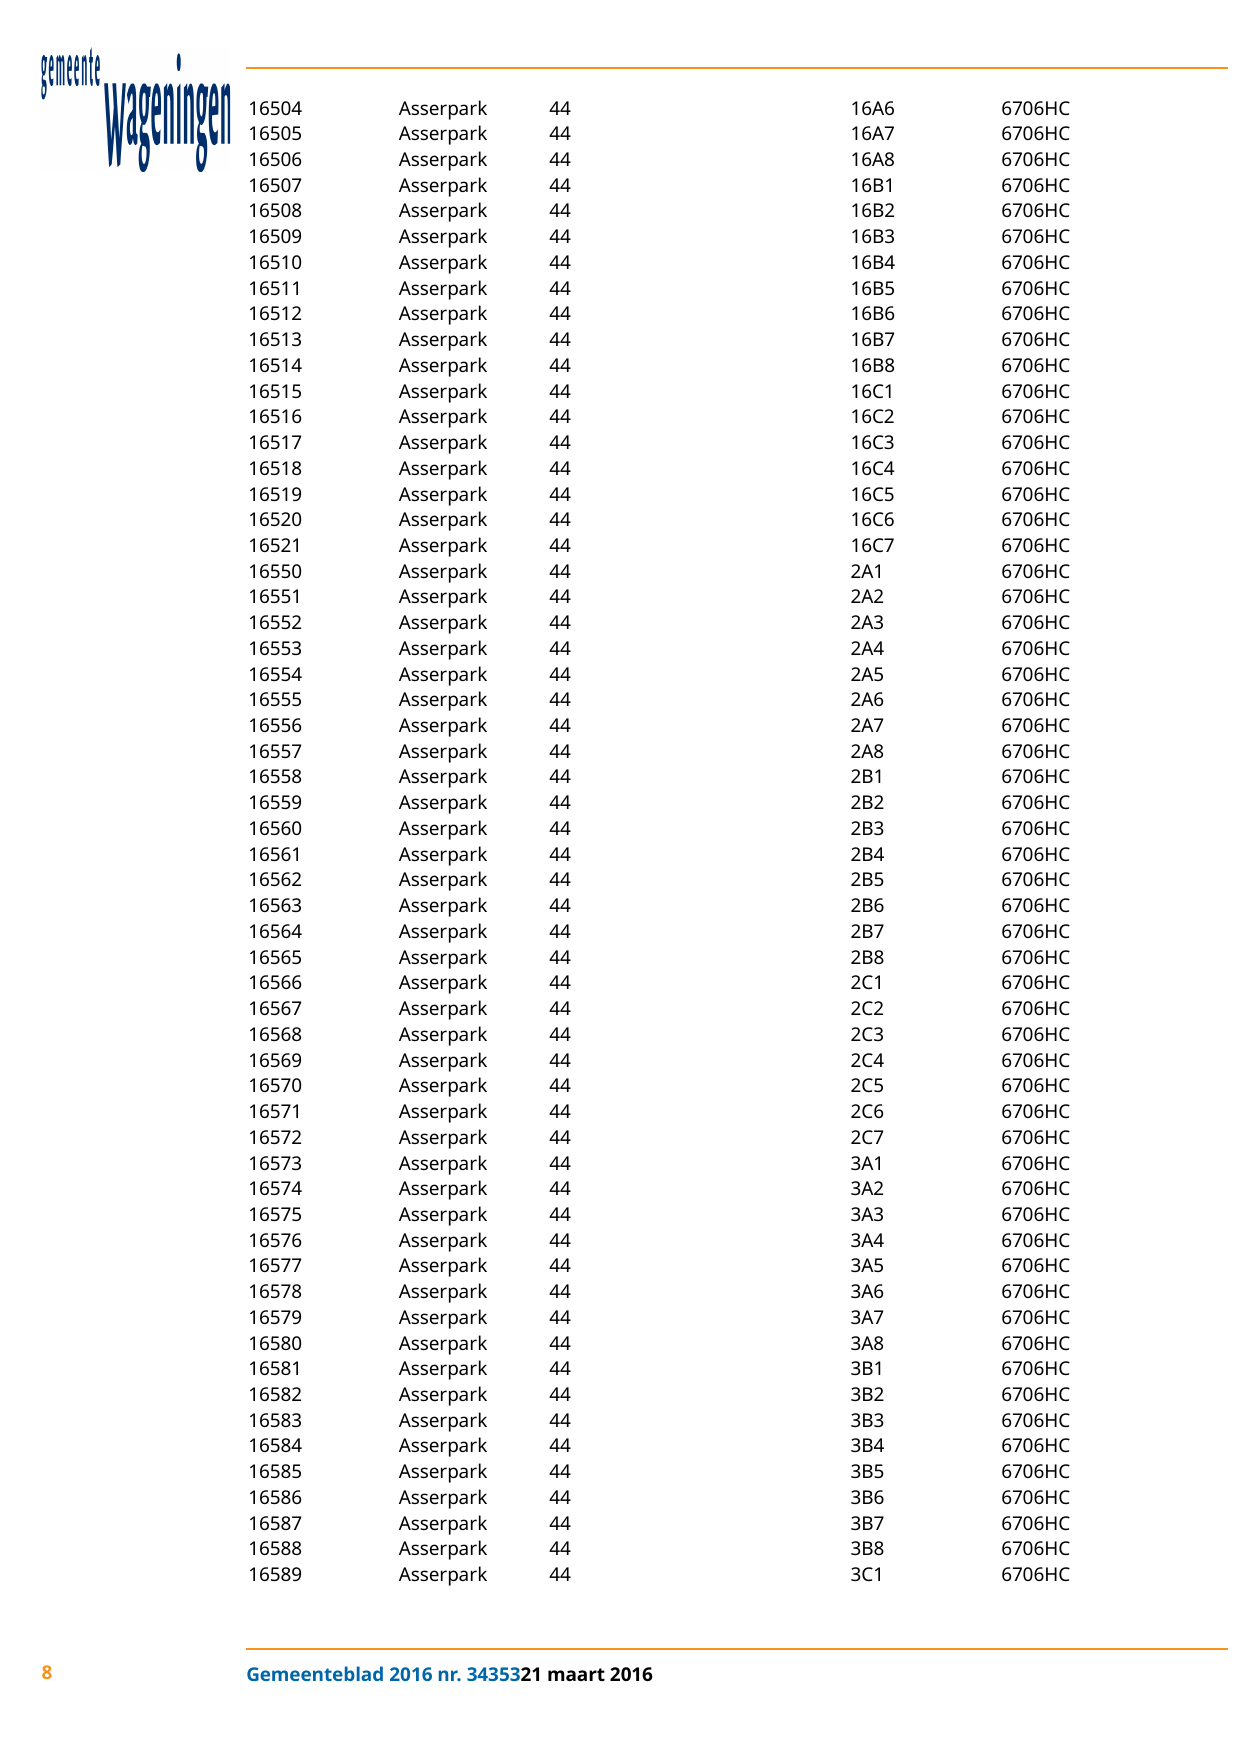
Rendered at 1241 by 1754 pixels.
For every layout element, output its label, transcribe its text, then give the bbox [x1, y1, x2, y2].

table_cell 6706HC [1001, 224, 1152, 249]
table_cell [700, 301, 850, 326]
table_cell [700, 944, 850, 969]
table_cell [700, 224, 850, 249]
table_cell [700, 687, 850, 712]
table_cell 44 [549, 893, 700, 918]
table_cell [700, 1433, 850, 1458]
table_cell 3A1 [850, 1150, 1001, 1175]
table_cell Asserpark [399, 944, 549, 969]
table_cell 3C1 [850, 1561, 1001, 1587]
table_cell 16559 [248, 790, 398, 815]
table_cell Asserpark [399, 121, 549, 146]
table_cell 6706HC [1001, 121, 1152, 146]
table_cell 6706HC [1001, 1098, 1152, 1124]
table_cell 16512 [248, 301, 398, 326]
table_cell 44 [549, 121, 700, 146]
table_cell [700, 1536, 850, 1561]
table_cell [700, 995, 850, 1021]
table_cell 2A4 [850, 635, 1001, 661]
table_cell Asserpark [399, 1510, 549, 1536]
table_cell 44 [549, 841, 700, 867]
table_cell 6706HC [1001, 738, 1152, 764]
table_cell 6706HC [1001, 326, 1152, 352]
table_cell 44 [549, 1098, 700, 1124]
table_cell [700, 1150, 850, 1175]
table_cell [700, 172, 850, 198]
table_cell 6706HC [1001, 815, 1152, 841]
table_cell 6706HC [1001, 301, 1152, 326]
table_cell Asserpark [399, 661, 549, 687]
table_cell 44 [549, 970, 700, 995]
table_cell Asserpark [399, 1484, 549, 1510]
table_cell [700, 455, 850, 481]
table_cell Asserpark [399, 1253, 549, 1278]
table_cell 16511 [248, 275, 398, 301]
table_cell 44 [549, 1253, 700, 1278]
table_cell 44 [549, 146, 700, 172]
table_cell 3B1 [850, 1356, 1001, 1381]
table_cell 16506 [248, 146, 398, 172]
table_cell 16567 [248, 995, 398, 1021]
table_cell [700, 378, 850, 403]
table_cell 16575 [248, 1201, 398, 1227]
table_cell 44 [549, 352, 700, 378]
table_cell 3A6 [850, 1278, 1001, 1304]
table_cell Asserpark [399, 1304, 549, 1330]
table_cell 6706HC [1001, 455, 1152, 481]
table_cell 16572 [248, 1124, 398, 1150]
table_cell [700, 764, 850, 789]
table_cell [700, 1278, 850, 1304]
table_cell Asserpark [399, 1175, 549, 1201]
table_cell 2C6 [850, 1098, 1001, 1124]
table_cell 16A6 [850, 95, 1001, 121]
table_cell 2B2 [850, 790, 1001, 815]
table_cell 44 [549, 584, 700, 609]
table_cell 16554 [248, 661, 398, 687]
table_cell [700, 1510, 850, 1536]
table_cell [700, 275, 850, 301]
table_cell 44 [549, 95, 700, 121]
table_cell 16517 [248, 429, 398, 455]
table_cell [700, 790, 850, 815]
table_cell [700, 1175, 850, 1201]
table_cell 2A3 [850, 609, 1001, 635]
table_cell 2A8 [850, 738, 1001, 764]
table_cell Asserpark [399, 970, 549, 995]
table_cell Asserpark [399, 1381, 549, 1407]
table_cell [700, 661, 850, 687]
table_cell 6706HC [1001, 1073, 1152, 1098]
table_cell Asserpark [399, 172, 549, 198]
table_cell 2B7 [850, 918, 1001, 944]
table_cell 44 [549, 1510, 700, 1536]
table_cell [700, 970, 850, 995]
table_cell 6706HC [1001, 1561, 1152, 1587]
table_cell 16515 [248, 378, 398, 403]
table_cell 16589 [248, 1561, 398, 1587]
table_cell [700, 1124, 850, 1150]
table_cell 3A2 [850, 1175, 1001, 1201]
table_cell 6706HC [1001, 944, 1152, 969]
table_cell 6706HC [1001, 1407, 1152, 1433]
table_cell [700, 1459, 850, 1484]
table_cell 44 [549, 301, 700, 326]
table_cell 6706HC [1001, 404, 1152, 429]
table_cell [700, 867, 850, 892]
table_cell Asserpark [399, 609, 549, 635]
table_cell 6706HC [1001, 95, 1152, 121]
table_cell 44 [549, 481, 700, 506]
table_cell 3B3 [850, 1407, 1001, 1433]
table_cell Asserpark [399, 532, 549, 558]
table_cell 44 [549, 172, 700, 198]
table_cell 16553 [248, 635, 398, 661]
table_cell [700, 326, 850, 352]
table_cell Asserpark [399, 1098, 549, 1124]
table_cell Asserpark [399, 918, 549, 944]
table_cell 44 [549, 687, 700, 712]
table_cell 44 [549, 918, 700, 944]
table_cell 44 [549, 1304, 700, 1330]
table_cell 16C3 [850, 429, 1001, 455]
table_cell 16580 [248, 1330, 398, 1356]
table_cell Asserpark [399, 481, 549, 506]
table_cell 44 [549, 249, 700, 275]
table_cell 2C7 [850, 1124, 1001, 1150]
table_cell 6706HC [1001, 1227, 1152, 1253]
table_cell 44 [549, 712, 700, 738]
table_cell [700, 558, 850, 584]
table_cell [700, 404, 850, 429]
table_cell [700, 1561, 850, 1587]
table_cell 6706HC [1001, 1201, 1152, 1227]
table_cell 44 [549, 1227, 700, 1253]
table_cell 3A4 [850, 1227, 1001, 1253]
picture [41, 47, 231, 172]
table_cell 44 [549, 1407, 700, 1433]
table_cell Asserpark [399, 893, 549, 918]
table_cell 16579 [248, 1304, 398, 1330]
table_cell 16585 [248, 1459, 398, 1484]
table_cell 3B6 [850, 1484, 1001, 1510]
table_cell 44 [549, 1536, 700, 1561]
table_cell Asserpark [399, 1561, 549, 1587]
table_cell 44 [549, 1124, 700, 1150]
table_cell Asserpark [399, 1047, 549, 1072]
table_cell Asserpark [399, 712, 549, 738]
table_cell 16C4 [850, 455, 1001, 481]
table_cell [700, 1330, 850, 1356]
table_cell 16C6 [850, 506, 1001, 532]
table_cell 6706HC [1001, 918, 1152, 944]
table_cell 2C5 [850, 1073, 1001, 1098]
table_cell 44 [549, 764, 700, 789]
table_cell 16563 [248, 893, 398, 918]
table_cell [700, 481, 850, 506]
table_cell Asserpark [399, 404, 549, 429]
table_cell 6706HC [1001, 1304, 1152, 1330]
table_cell [700, 584, 850, 609]
table_cell 44 [549, 661, 700, 687]
table_cell 16A7 [850, 121, 1001, 146]
table_cell 44 [549, 815, 700, 841]
table_cell 6706HC [1001, 558, 1152, 584]
table_cell 44 [549, 635, 700, 661]
table_cell 2C4 [850, 1047, 1001, 1072]
table_cell 2A6 [850, 687, 1001, 712]
table_cell 44 [549, 1175, 700, 1201]
table_cell 44 [549, 738, 700, 764]
table_cell 16584 [248, 1433, 398, 1458]
table_cell 44 [549, 1561, 700, 1587]
table_cell 6706HC [1001, 995, 1152, 1021]
table_cell [700, 121, 850, 146]
table_cell 44 [549, 455, 700, 481]
table_cell Asserpark [399, 198, 549, 223]
table_cell 6706HC [1001, 481, 1152, 506]
table_cell 16B6 [850, 301, 1001, 326]
table_cell 6706HC [1001, 1047, 1152, 1072]
table_cell 16581 [248, 1356, 398, 1381]
table_cell Asserpark [399, 1150, 549, 1175]
table_cell Asserpark [399, 378, 549, 403]
table_cell Asserpark [399, 326, 549, 352]
table_cell 16C5 [850, 481, 1001, 506]
table_cell 44 [549, 532, 700, 558]
table_cell 44 [549, 429, 700, 455]
table_cell 6706HC [1001, 198, 1152, 223]
table_cell 2B1 [850, 764, 1001, 789]
table_cell 6706HC [1001, 429, 1152, 455]
table_cell 16555 [248, 687, 398, 712]
table_cell Asserpark [399, 146, 549, 172]
table_cell 2B6 [850, 893, 1001, 918]
table_cell 44 [549, 558, 700, 584]
table_cell Asserpark [399, 1278, 549, 1304]
table_cell 6706HC [1001, 1175, 1152, 1201]
table_cell [700, 429, 850, 455]
table_cell [700, 1227, 850, 1253]
table_cell 16565 [248, 944, 398, 969]
table_cell [700, 249, 850, 275]
table_cell 3B4 [850, 1433, 1001, 1458]
table_cell [700, 1484, 850, 1510]
table_cell 44 [549, 944, 700, 969]
table_cell Asserpark [399, 1124, 549, 1150]
table_cell [700, 198, 850, 223]
table_cell [700, 1381, 850, 1407]
table_cell 16568 [248, 1021, 398, 1047]
table_cell 6706HC [1001, 146, 1152, 172]
table_cell 6706HC [1001, 352, 1152, 378]
table_cell 2C1 [850, 970, 1001, 995]
table_cell 6706HC [1001, 1381, 1152, 1407]
table_cell 6706HC [1001, 1484, 1152, 1510]
table_cell [700, 815, 850, 841]
table_cell 16513 [248, 326, 398, 352]
table_cell 16B4 [850, 249, 1001, 275]
table_cell [700, 1253, 850, 1278]
table_cell 3B7 [850, 1510, 1001, 1536]
table_cell Asserpark [399, 1330, 549, 1356]
table_cell 3B8 [850, 1536, 1001, 1561]
table_cell 6706HC [1001, 687, 1152, 712]
table_cell Asserpark [399, 1536, 549, 1561]
table_cell 6706HC [1001, 1459, 1152, 1484]
table_cell 16B1 [850, 172, 1001, 198]
table_cell 16560 [248, 815, 398, 841]
table_cell [700, 532, 850, 558]
table_cell 3A7 [850, 1304, 1001, 1330]
table_cell 6706HC [1001, 764, 1152, 789]
table_cell Asserpark [399, 455, 549, 481]
table_cell [700, 893, 850, 918]
table_cell [700, 146, 850, 172]
table_cell 16C7 [850, 532, 1001, 558]
table_cell 2C2 [850, 995, 1001, 1021]
table_cell 16509 [248, 224, 398, 249]
table_cell 16573 [248, 1150, 398, 1175]
table_cell 16B5 [850, 275, 1001, 301]
table_cell 16550 [248, 558, 398, 584]
table_cell 6706HC [1001, 378, 1152, 403]
table_cell Asserpark [399, 1073, 549, 1098]
table_cell 16562 [248, 867, 398, 892]
table_cell 44 [549, 378, 700, 403]
table_cell Asserpark [399, 1356, 549, 1381]
table_cell 16B2 [850, 198, 1001, 223]
table_cell [700, 609, 850, 635]
table_cell [700, 1304, 850, 1330]
table_cell Asserpark [399, 790, 549, 815]
table_cell 44 [549, 867, 700, 892]
table_cell 16576 [248, 1227, 398, 1253]
table_cell [700, 712, 850, 738]
table_cell 16588 [248, 1536, 398, 1561]
table_cell [700, 635, 850, 661]
table_cell [700, 506, 850, 532]
table_cell 16505 [248, 121, 398, 146]
table_cell 44 [549, 1459, 700, 1484]
table_cell 6706HC [1001, 1150, 1152, 1175]
table_cell 6706HC [1001, 661, 1152, 687]
table_cell [700, 1201, 850, 1227]
table_cell 44 [549, 1433, 700, 1458]
table_cell Asserpark [399, 506, 549, 532]
table_cell 44 [549, 506, 700, 532]
table_cell 2A2 [850, 584, 1001, 609]
table_cell [700, 841, 850, 867]
table_cell 16514 [248, 352, 398, 378]
table_cell 6706HC [1001, 609, 1152, 635]
table_cell 44 [549, 1073, 700, 1098]
table_cell 2B4 [850, 841, 1001, 867]
table_cell 16582 [248, 1381, 398, 1407]
table_cell 16586 [248, 1484, 398, 1510]
table_cell 16C1 [850, 378, 1001, 403]
table_cell Asserpark [399, 275, 549, 301]
table_cell Asserpark [399, 352, 549, 378]
table_cell 44 [549, 1484, 700, 1510]
table_cell 2B5 [850, 867, 1001, 892]
table_cell 6706HC [1001, 1510, 1152, 1536]
table_cell 16A8 [850, 146, 1001, 172]
table_cell Asserpark [399, 1227, 549, 1253]
table_cell [700, 1073, 850, 1098]
table_cell 16519 [248, 481, 398, 506]
table_cell 16B3 [850, 224, 1001, 249]
table_cell Asserpark [399, 429, 549, 455]
table_cell 44 [549, 224, 700, 249]
table_cell 6706HC [1001, 841, 1152, 867]
table_cell 16510 [248, 249, 398, 275]
table_cell Asserpark [399, 224, 549, 249]
table_cell Asserpark [399, 584, 549, 609]
table_cell 6706HC [1001, 172, 1152, 198]
table_cell 16507 [248, 172, 398, 198]
table_cell 16574 [248, 1175, 398, 1201]
table_cell Asserpark [399, 95, 549, 121]
table_cell Asserpark [399, 1433, 549, 1458]
table_cell 16516 [248, 404, 398, 429]
table_cell Asserpark [399, 687, 549, 712]
table_cell 6706HC [1001, 893, 1152, 918]
table_cell 6706HC [1001, 532, 1152, 558]
table_cell 16C2 [850, 404, 1001, 429]
table_cell 2B8 [850, 944, 1001, 969]
table_cell 16564 [248, 918, 398, 944]
table_cell Asserpark [399, 249, 549, 275]
table_cell 16551 [248, 584, 398, 609]
table_cell 44 [549, 1201, 700, 1227]
table_cell 16587 [248, 1510, 398, 1536]
table_cell [700, 1047, 850, 1072]
table_cell 44 [549, 1356, 700, 1381]
table_cell Asserpark [399, 1201, 549, 1227]
table_cell 6706HC [1001, 506, 1152, 532]
table_cell 6706HC [1001, 1536, 1152, 1561]
table_cell Asserpark [399, 301, 549, 326]
table_cell 3B2 [850, 1381, 1001, 1407]
table_cell Asserpark [399, 558, 549, 584]
table_cell 6706HC [1001, 1021, 1152, 1047]
table_cell 16552 [248, 609, 398, 635]
table_cell 2A7 [850, 712, 1001, 738]
table_cell [700, 1407, 850, 1433]
table_cell [700, 1356, 850, 1381]
table_cell 3A3 [850, 1201, 1001, 1227]
table_cell 16508 [248, 198, 398, 223]
table_cell 16504 [248, 95, 398, 121]
table_cell 44 [549, 1150, 700, 1175]
table_cell 16B7 [850, 326, 1001, 352]
table_cell 3A5 [850, 1253, 1001, 1278]
table_cell Asserpark [399, 867, 549, 892]
table_cell 16570 [248, 1073, 398, 1098]
table_cell 6706HC [1001, 1433, 1152, 1458]
table_cell 16561 [248, 841, 398, 867]
table_cell Asserpark [399, 764, 549, 789]
table_cell 44 [549, 609, 700, 635]
table_cell 44 [549, 790, 700, 815]
table_cell 2C3 [850, 1021, 1001, 1047]
table_cell Asserpark [399, 841, 549, 867]
table_cell 16583 [248, 1407, 398, 1433]
table_cell 3B5 [850, 1459, 1001, 1484]
table_cell 6706HC [1001, 584, 1152, 609]
table_cell 6706HC [1001, 1356, 1152, 1381]
table_cell 44 [549, 326, 700, 352]
table_cell 6706HC [1001, 712, 1152, 738]
table_cell [700, 352, 850, 378]
table_cell Asserpark [399, 1021, 549, 1047]
table_cell 16577 [248, 1253, 398, 1278]
table_cell 6706HC [1001, 275, 1152, 301]
table_cell Asserpark [399, 1459, 549, 1484]
table_cell 16B8 [850, 352, 1001, 378]
table_cell 6706HC [1001, 970, 1152, 995]
table_cell [700, 1098, 850, 1124]
table_cell Asserpark [399, 815, 549, 841]
table_cell 16558 [248, 764, 398, 789]
table_cell [700, 1021, 850, 1047]
table_cell 6706HC [1001, 249, 1152, 275]
table_cell 44 [549, 995, 700, 1021]
table_cell Asserpark [399, 1407, 549, 1433]
table_cell 16566 [248, 970, 398, 995]
table_cell 16569 [248, 1047, 398, 1072]
table_cell 16556 [248, 712, 398, 738]
table_cell 6706HC [1001, 790, 1152, 815]
table_cell Asserpark [399, 995, 549, 1021]
table_cell Asserpark [399, 635, 549, 661]
table_cell 2A5 [850, 661, 1001, 687]
table_cell 2B3 [850, 815, 1001, 841]
table_cell 16578 [248, 1278, 398, 1304]
table_cell 16521 [248, 532, 398, 558]
table_cell [700, 738, 850, 764]
table_cell [700, 95, 850, 121]
table_cell 16571 [248, 1098, 398, 1124]
table_cell 6706HC [1001, 1253, 1152, 1278]
table_cell [700, 918, 850, 944]
table_cell 44 [549, 1330, 700, 1356]
table_cell 6706HC [1001, 1124, 1152, 1150]
table_cell 16518 [248, 455, 398, 481]
table_cell 16557 [248, 738, 398, 764]
table_cell 44 [549, 1021, 700, 1047]
table_cell 44 [549, 1047, 700, 1072]
table_cell 6706HC [1001, 1330, 1152, 1356]
table_cell 44 [549, 1381, 700, 1407]
table_cell 6706HC [1001, 635, 1152, 661]
table_cell Asserpark [399, 738, 549, 764]
table_cell 44 [549, 275, 700, 301]
table_cell 44 [549, 404, 700, 429]
table_cell 6706HC [1001, 1278, 1152, 1304]
table_cell 3A8 [850, 1330, 1001, 1356]
table_cell 6706HC [1001, 867, 1152, 892]
table_cell 2A1 [850, 558, 1001, 584]
table_cell 44 [549, 198, 700, 223]
table_cell 44 [549, 1278, 700, 1304]
table_cell 16520 [248, 506, 398, 532]
